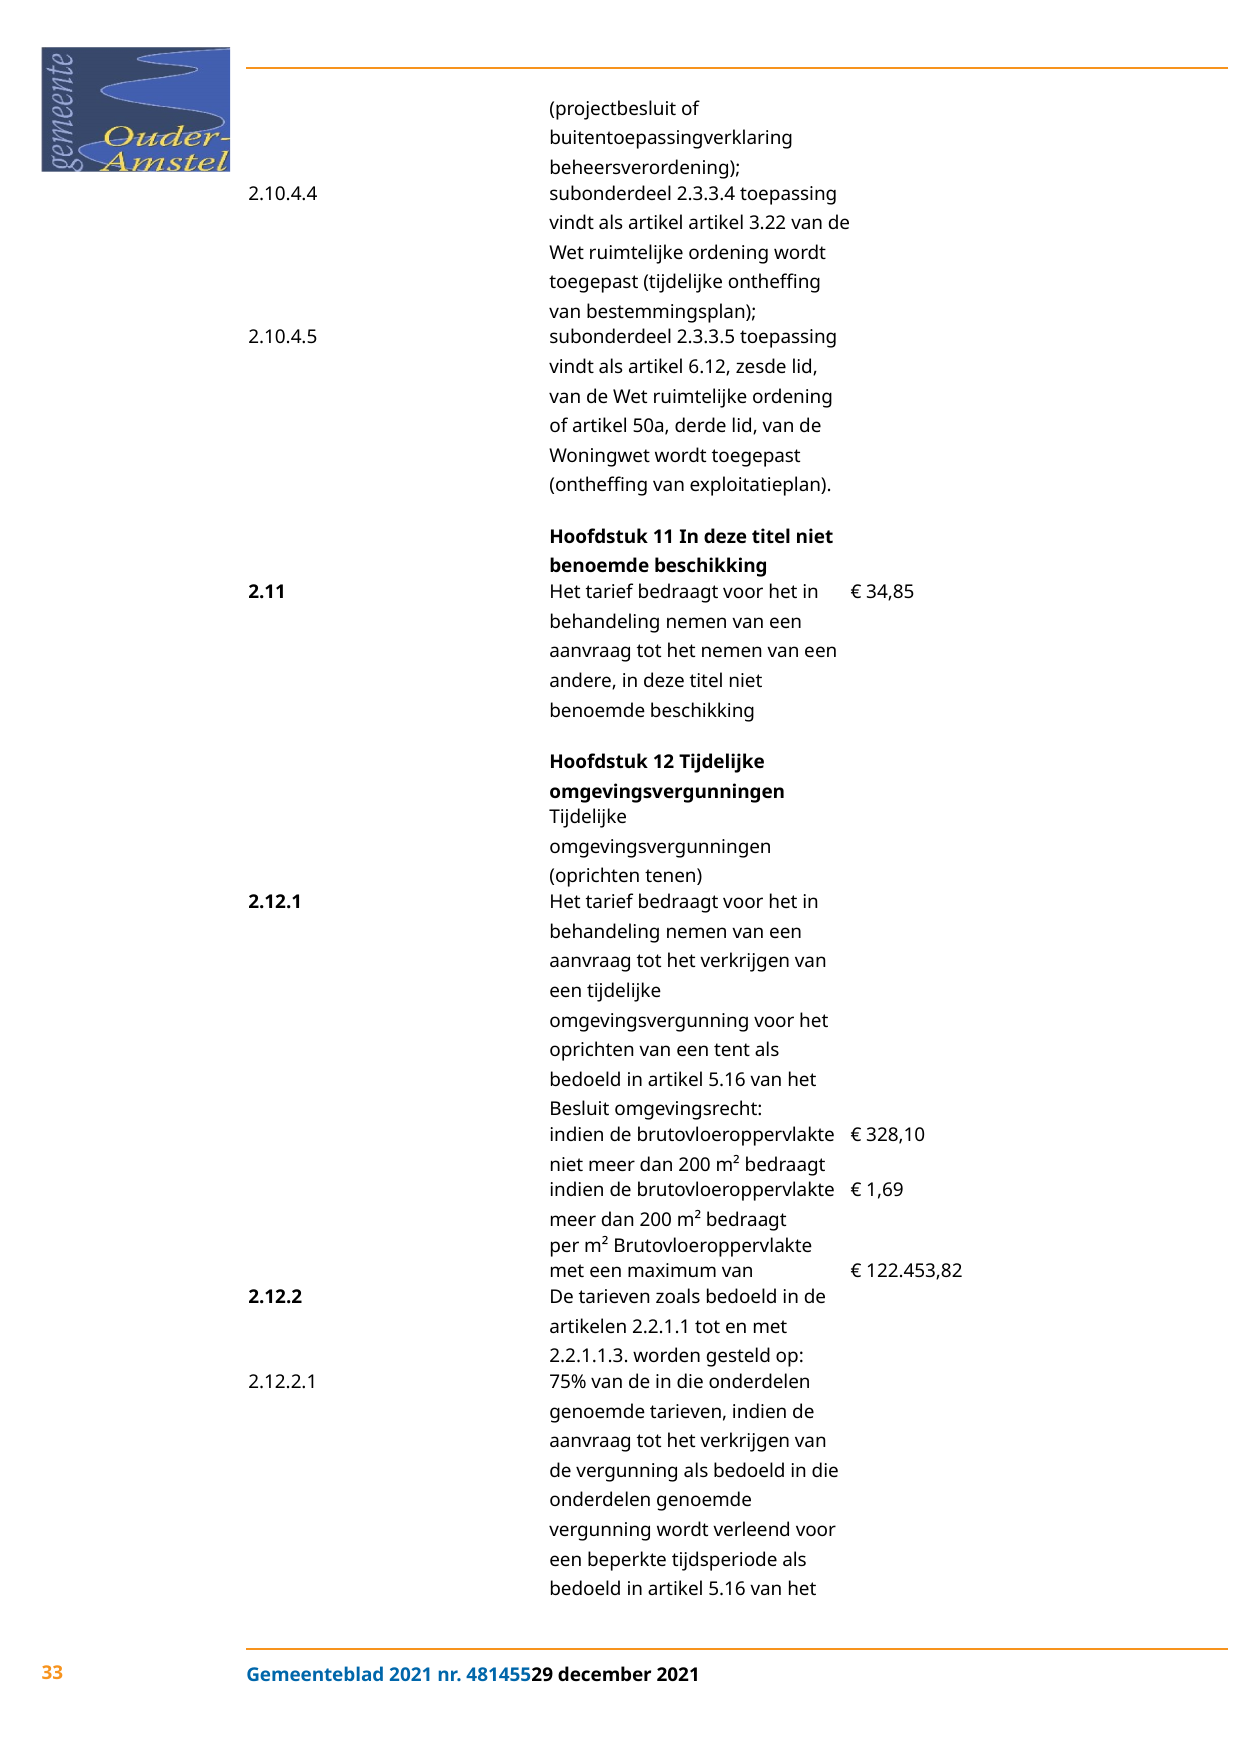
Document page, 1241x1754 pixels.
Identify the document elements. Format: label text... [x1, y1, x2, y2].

table_cell [850, 1232, 1152, 1258]
table_cell [248, 498, 549, 523]
table_cell 2.11 [248, 579, 549, 722]
picture [41, 47, 231, 172]
table_cell 2.12.2.1 [248, 1368, 549, 1601]
table_cell subonderdeel 2.3.3.5 toepassing vindt als artikel 6.12, zesde lid, van de Wet ruimtelijke ordening of artikel 50a, derde lid, van de Woningwet wordt toegepast (ontheffing van exploitatieplan). [549, 324, 850, 497]
table_cell met een maximum van [549, 1258, 850, 1283]
table_cell [850, 95, 1152, 180]
table_cell 2.12.1 [248, 889, 549, 1121]
table_cell Het tarief bedraagt voor het in behandeling nemen van een aanvraag tot het verkrijgen van een tijdelijke omgevingsvergunning voor het oprichten van een tent als bedoeld in artikel 5.16 van het Besluit omgevingsrecht: [549, 889, 850, 1121]
table_cell [248, 748, 549, 803]
table_cell (projectbesluit of buitentoepassingverklaring beheersverordening); [549, 95, 850, 180]
table_cell [549, 498, 850, 523]
table_cell per m² Brutovloeroppervlakte [549, 1232, 850, 1258]
table_cell € 122.453,82 [850, 1258, 1152, 1283]
table_cell [248, 804, 549, 888]
table_cell [850, 889, 1152, 1121]
table_cell [248, 1258, 549, 1283]
table_cell [248, 523, 549, 578]
table_cell [549, 723, 850, 748]
table_cell Het tarief bedraagt voor het in behandeling nemen van een aanvraag tot het nemen van een andere, in deze titel niet benoemde beschikking [549, 579, 850, 722]
table_cell Hoofdstuk 11 In deze titel niet benoemde beschikking [549, 523, 850, 578]
table_cell 2.10.4.4 [248, 180, 549, 324]
table_cell indien de brutovloeroppervlakte niet meer dan 200 m² bedraagt [549, 1121, 850, 1177]
table_cell 2.10.4.5 [248, 324, 549, 497]
table_cell [248, 95, 549, 180]
table_cell € 328,10 [850, 1121, 1152, 1177]
table_cell De tarieven zoals bedoeld in de artikelen 2.2.1.1 tot en met 2.2.1.1.3. worden gesteld op: [549, 1283, 850, 1368]
table_cell [850, 180, 1152, 324]
table_cell [850, 498, 1152, 523]
table_cell 75% van de in die onderdelen genoemde tarieven, indien de aanvraag tot het verkrijgen van de vergunning als bedoeld in die onderdelen genoemde vergunning wordt verleend voor een beperkte tijdsperiode als bedoeld in artikel 5.16 van het [549, 1368, 850, 1601]
table_cell [850, 748, 1152, 803]
table_cell Hoofdstuk 12 Tijdelijke omgevingsvergunningen [549, 748, 850, 803]
table_cell [850, 1283, 1152, 1368]
table_cell € 34,85 [850, 579, 1152, 722]
table_cell [248, 1232, 549, 1258]
table_cell Tijdelijke omgevingsvergunningen (oprichten tenen) [549, 804, 850, 888]
table_cell 2.12.2 [248, 1283, 549, 1368]
table_cell [850, 804, 1152, 888]
table_cell € 1,69 [850, 1177, 1152, 1232]
table_cell indien de brutovloeroppervlakte meer dan 200 m² bedraagt [549, 1177, 850, 1232]
table_cell [248, 723, 549, 748]
table_cell [850, 723, 1152, 748]
table_cell [248, 1177, 549, 1232]
table_cell [850, 1368, 1152, 1601]
table_cell [850, 523, 1152, 578]
table_cell subonderdeel 2.3.3.4 toepassing vindt als artikel artikel 3.22 van de Wet ruimtelijke ordening wordt toegepast (tijdelijke ontheffing van bestemmingsplan); [549, 180, 850, 324]
table_cell [248, 1121, 549, 1177]
table_cell [850, 324, 1152, 497]
